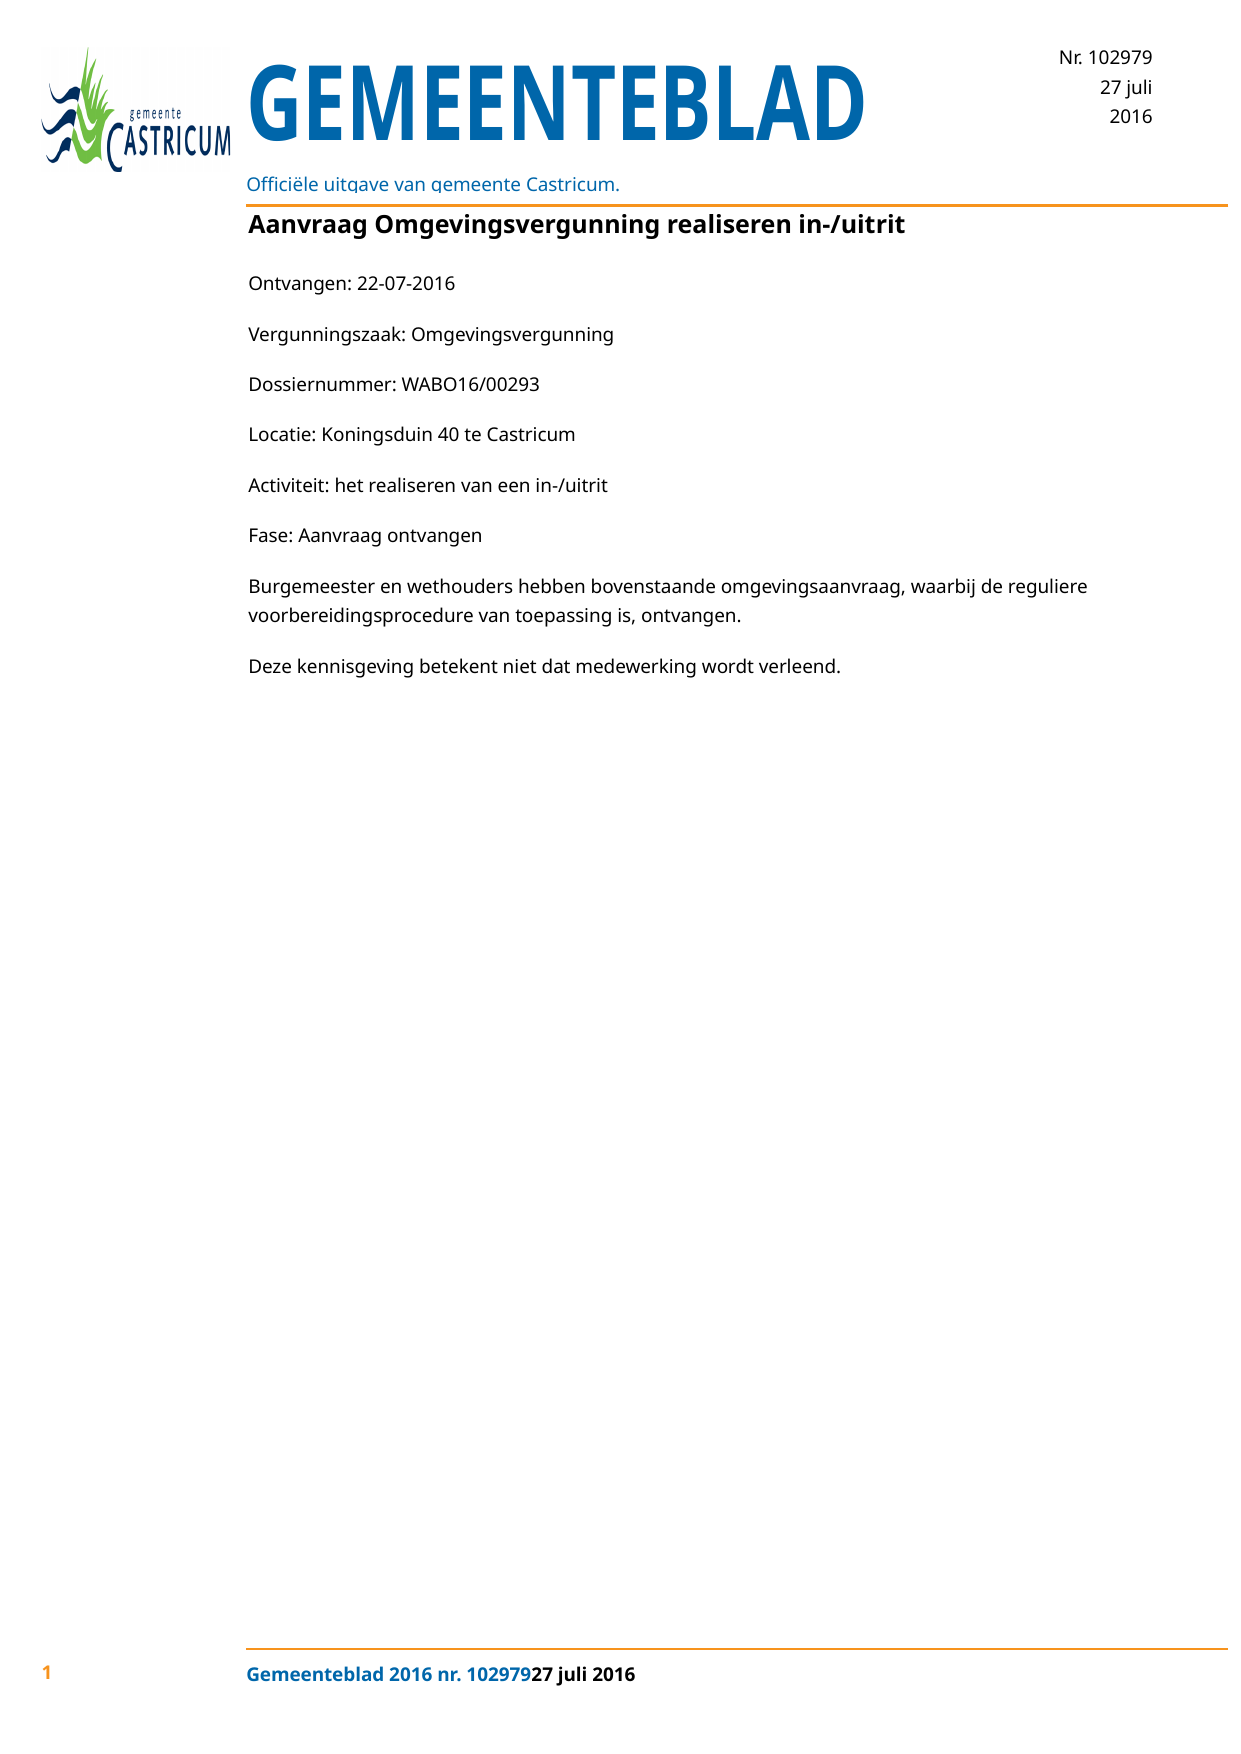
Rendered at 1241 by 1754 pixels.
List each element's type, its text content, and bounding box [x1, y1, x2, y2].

text Dossiernummer: WABO16/00293 [248, 371, 1152, 397]
text Fase: Aanvraag ontvangen [248, 522, 1152, 548]
text Burgemeester en wethouders hebben bovenstaande omgevingsaanvraag, waarbij de reguliere voorbereidingsprocedure van toepassing is, ontvangen. [248, 573, 1152, 628]
picture [41, 47, 231, 172]
text Vergunningszaak: Omgevingsvergunning [248, 321, 1152, 346]
text Aanvraag Omgevingsvergunning realiseren in-/uitrit [248, 207, 1152, 241]
text Locatie: Koningsduin 40 te Castricum [248, 422, 1152, 447]
text Activiteit: het realiseren van een in-/uitrit [248, 472, 1152, 498]
text Deze kennisgeving betekent niet dat medewerking wordt verleend. [248, 653, 1152, 678]
text Ontvangen: 22-07-2016 [248, 270, 1152, 296]
